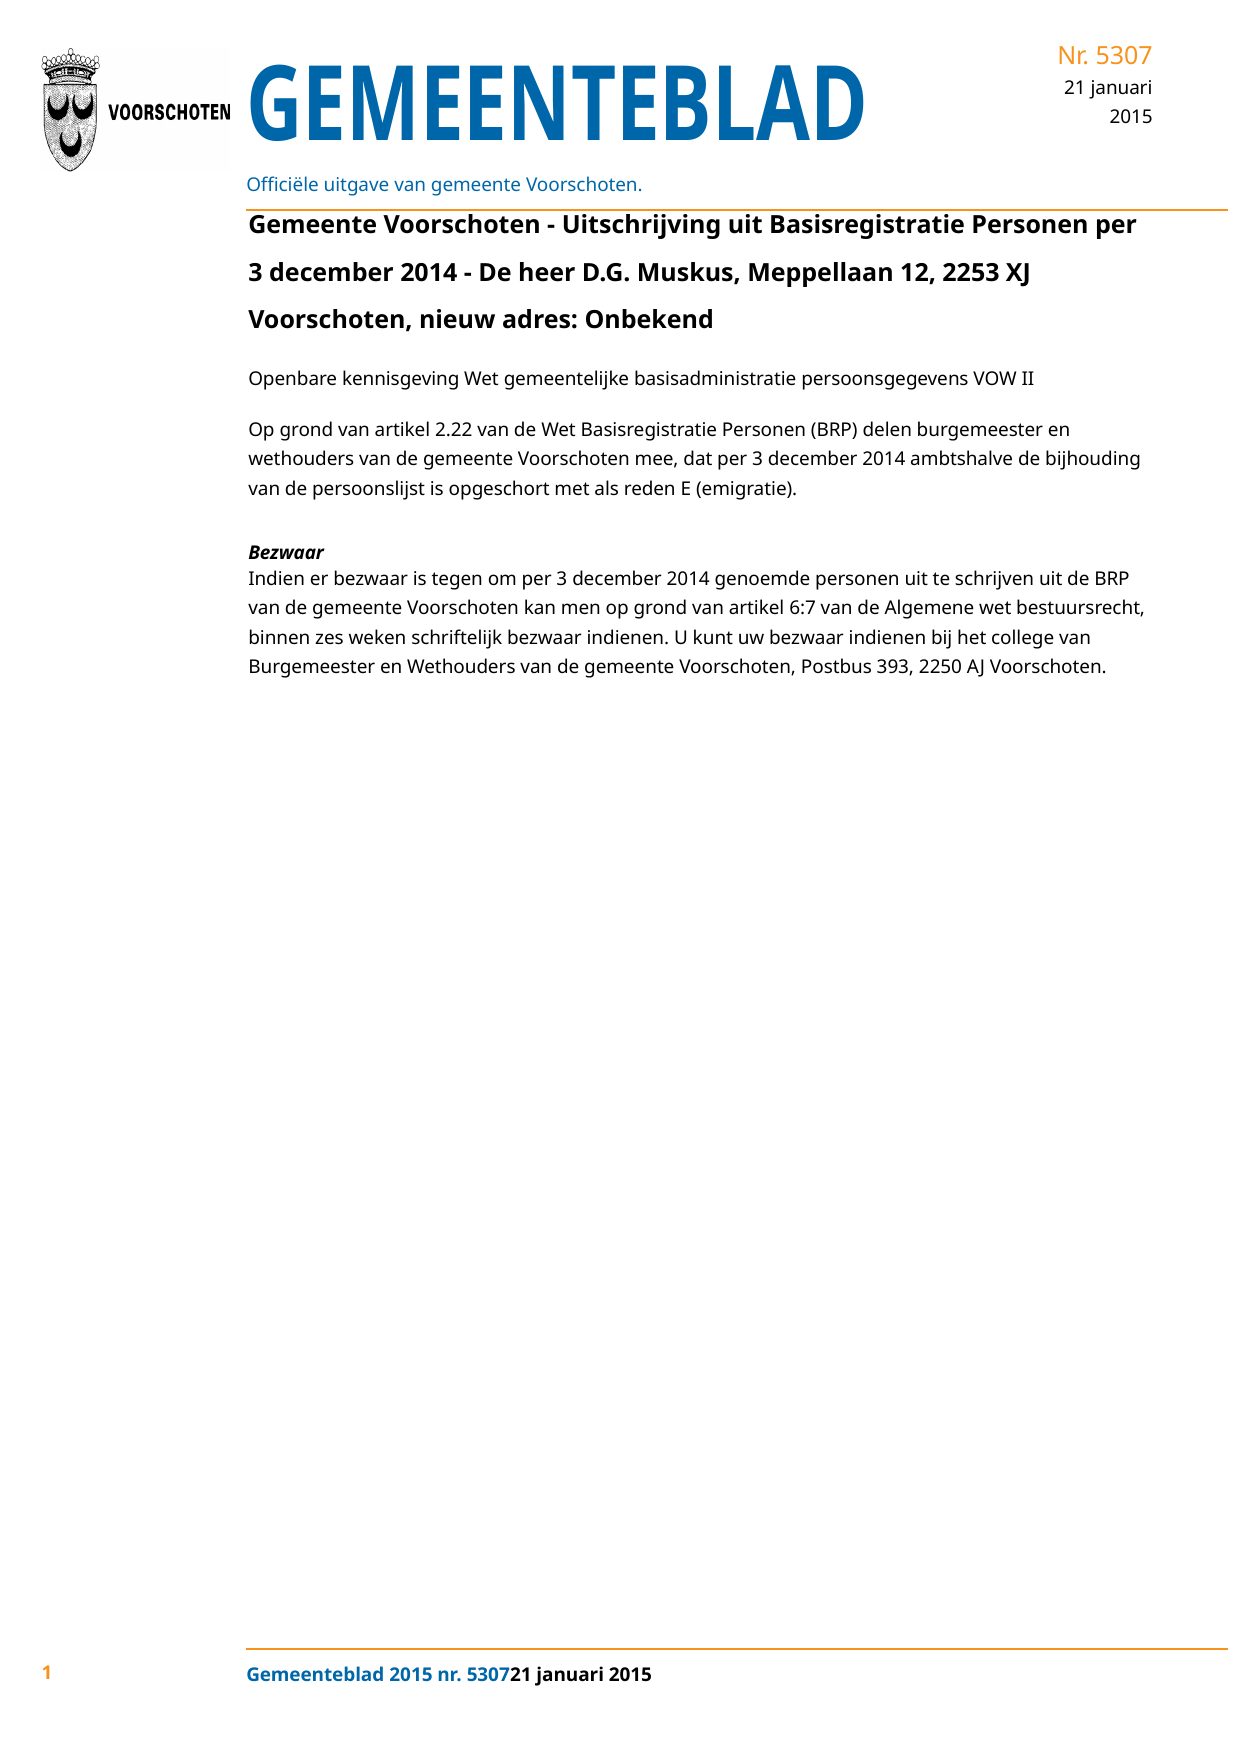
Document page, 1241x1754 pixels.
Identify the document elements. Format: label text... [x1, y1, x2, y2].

text Openbare kennisgeving Wet gemeentelijke basisadministratie persoonsgegevens VOW II [248, 366, 1152, 391]
text Op grond van artikel 2.22 van de Wet Basisregistratie Personen (BRP) delen burgemeester en wethouders van de gemeente Voorschoten mee, dat per 3 december 2014 ambtshalve de bijhouding van de persoonslijst is opgeschort met als reden E (emigratie). [248, 416, 1152, 501]
picture [41, 47, 231, 172]
text Gemeente Voorschoten - Uitschrijving uit Basisregistratie Personen per 3 december 2014 - De heer D.G. Muskus, Meppellaan 12, 2253 XJ Voorschoten, nieuw adres: Onbekend [248, 211, 1152, 336]
text Bezwaar [248, 539, 1152, 565]
text Indien er bezwaar is tegen om per 3 december 2014 genoemde personen uit te schrijven uit de BRP van de gemeente Voorschoten kan men op grond van artikel 6:7 van de Algemene wet bestuursrecht, binnen zes weken schriftelijk bezwaar indienen. U kunt uw bezwaar indienen bij het college van Burgemeester en Wethouders van de gemeente Voorschoten, Postbus 393, 2250 AJ Voorschoten. [248, 565, 1152, 679]
